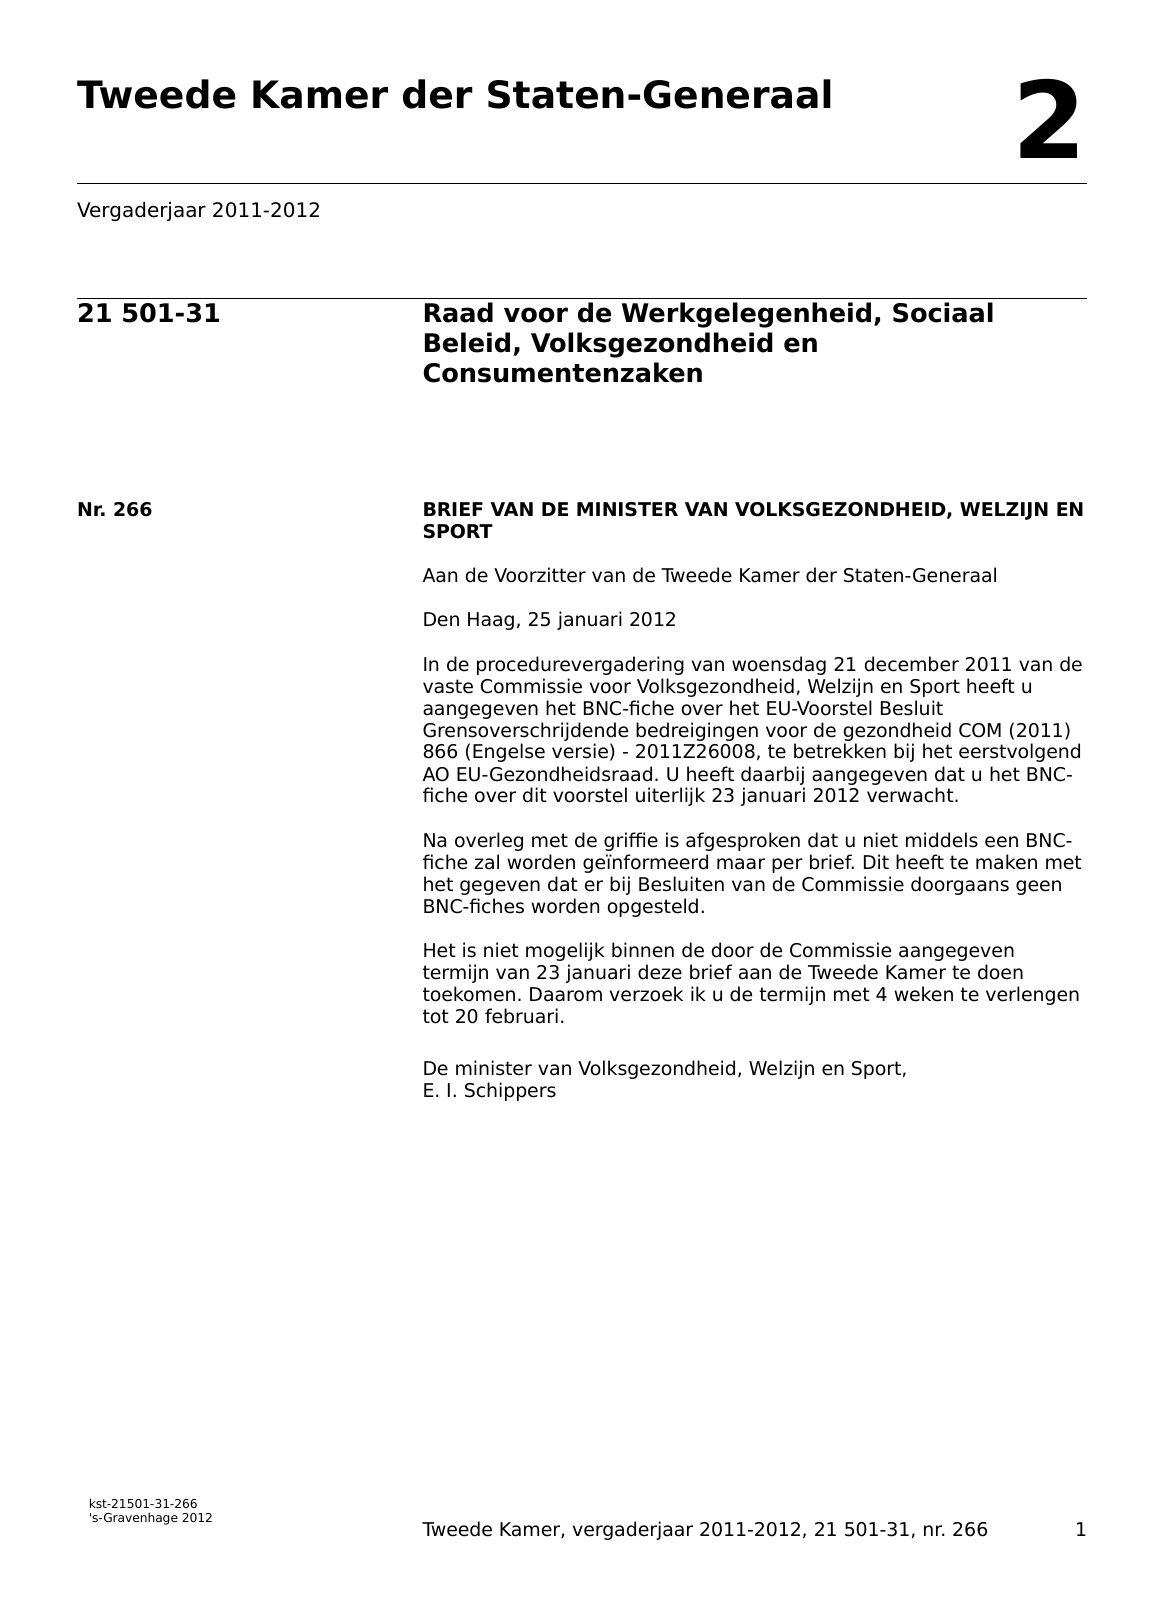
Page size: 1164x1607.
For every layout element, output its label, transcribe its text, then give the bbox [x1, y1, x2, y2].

table_cell Vergaderjaar 2011-2012 [77, 184, 1087, 298]
text Aan de Voorzitter van de Tweede Kamer der Staten-Generaal [422, 565, 1087, 587]
text kst-21501-31-266 [88, 1497, 323, 1511]
table_header 2 [886, 59, 1087, 183]
text Het is niet mogelijk binnen de door de Commissie aangegeven termijn van 23 januari deze brief aan de Tweede Kamer te doen toekomen. Daarom verzoek ik u de termijn met 4 weken te verlengen tot 20 februari. [422, 940, 1087, 1028]
subtitle 21 501-31 Raad voor de Werkgelegenheid, Sociaal Beleid, Volksgezondheid en Consumentenzaken [77, 299, 1087, 388]
text 's-Gravenhage 2012 [88, 1511, 323, 1525]
text Na overleg met de griffie is afgesproken dat u niet middels een BNC-fiche zal worden geïnformeerd maar per brief. Dit heeft te maken met het gegeven dat er bij Besluiten van de Commissie doorgaans geen BNC-fiches worden opgesteld. [422, 829, 1087, 917]
subtitle Nr. 266 BRIEF VAN DE MINISTER VAN VOLKSGEZONDHEID, WELZIJN EN SPORT [77, 499, 1087, 543]
text In de procedurevergadering van woensdag 21 december 2011 van de vaste Commissie voor Volksgezondheid, Welzijn en Sport heeft u aangegeven het BNC-fiche over het EU-Voorstel Besluit Grensoverschrijdende bedreigingen voor de gezondheid COM (2011) 866 (Engelse versie) - 2011Z26008, te betrekken bij het eerstvolgend AO EU-Gezondheidsraad. U heeft daarbij aangegeven dat u het BNC-fiche over dit voorstel uiterlijk 23 januari 2012 verwacht. [422, 653, 1087, 807]
text Den Haag, 25 januari 2012 [422, 609, 1087, 631]
text De minister van Volksgezondheid, Welzijn en Sport, E. I. Schippers [422, 1058, 1087, 1102]
table_header Tweede Kamer der Staten-Generaal [77, 59, 886, 183]
